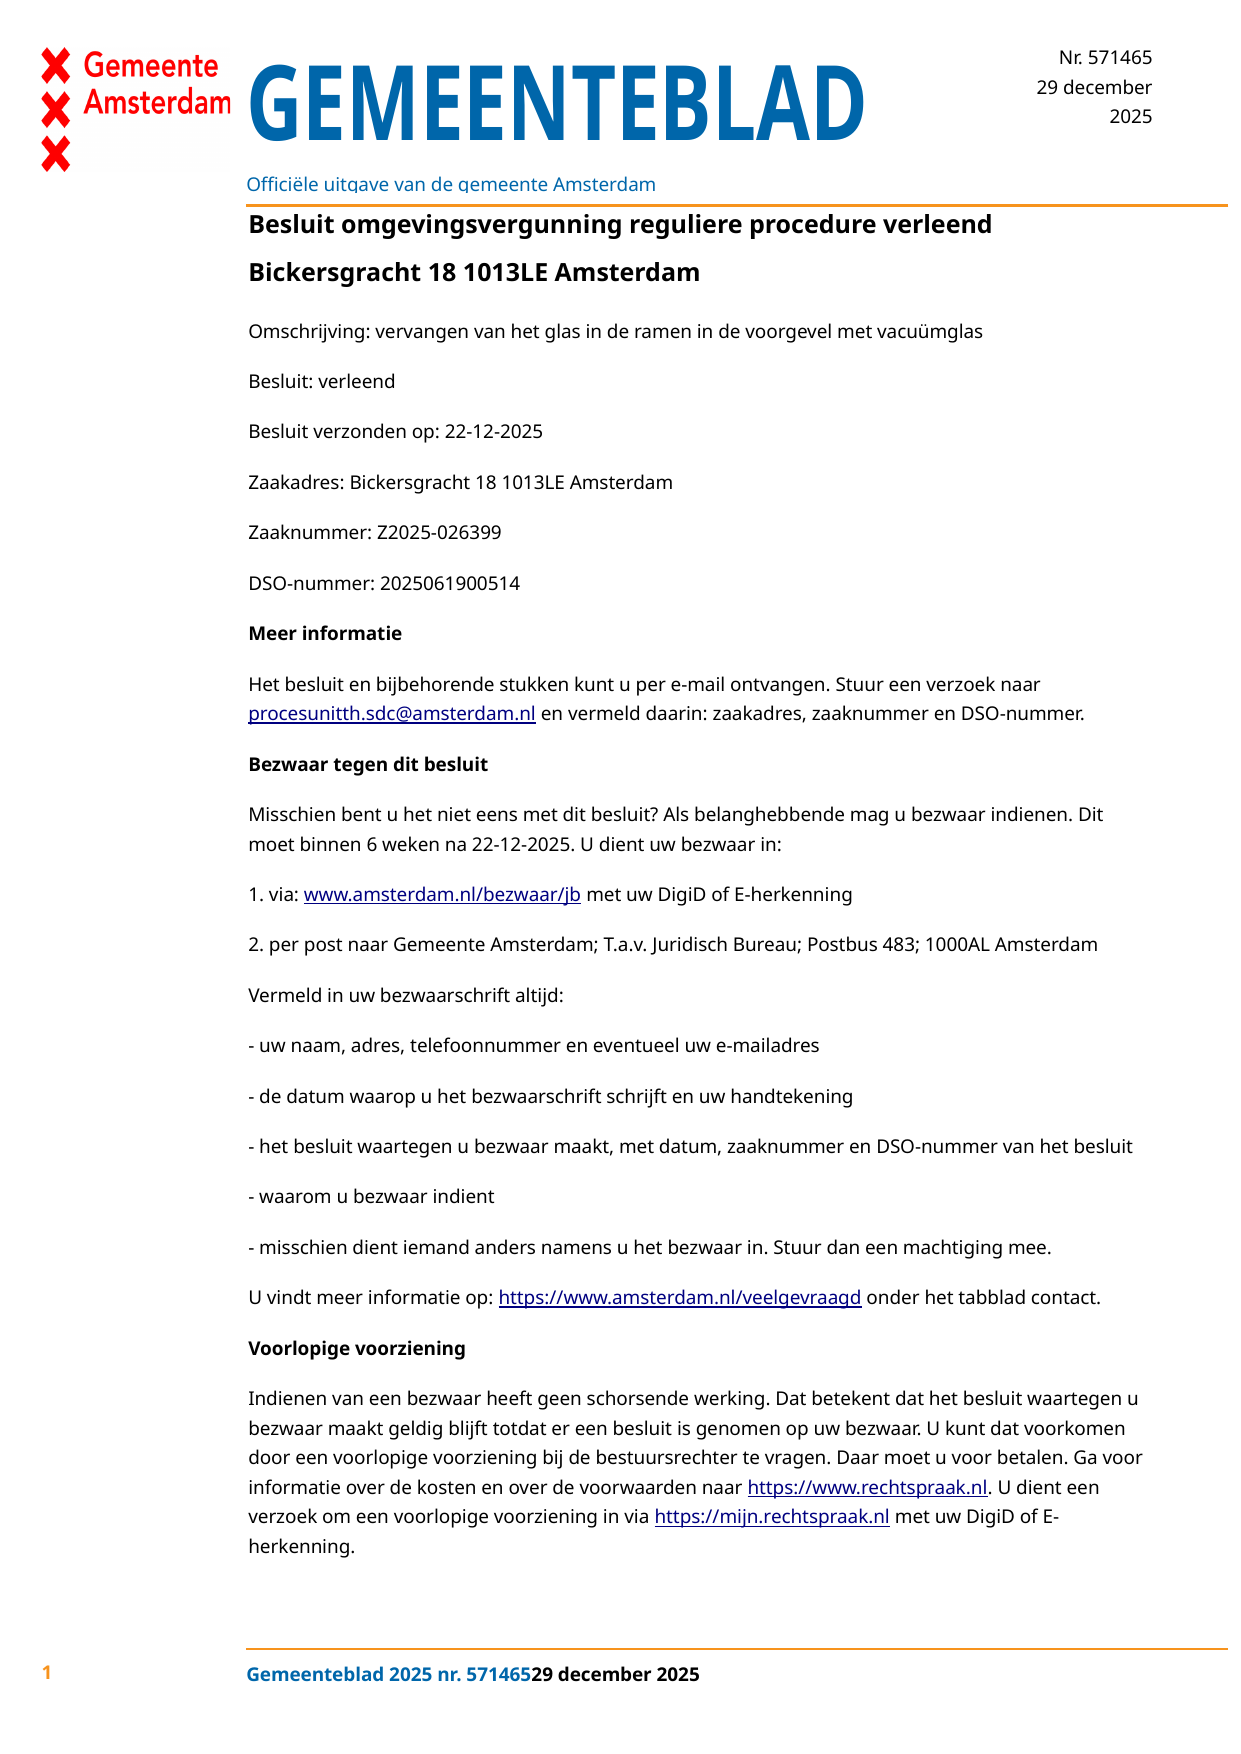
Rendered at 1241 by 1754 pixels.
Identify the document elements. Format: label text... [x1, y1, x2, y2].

text - het besluit waartegen u bezwaar maakt, met datum, zaaknummer en DSO-nummer van het besluit [248, 1133, 1152, 1159]
text Meer informatie [248, 620, 1152, 646]
text Vermeld in uw bezwaarschrift altijd: [248, 982, 1152, 1008]
text Zaakadres: Bickersgracht 18 1013LE Amsterdam [248, 469, 1152, 495]
text - waarom u bezwaar indient [248, 1184, 1152, 1209]
text - uw naam, adres, telefoonnummer en eventueel uw e-mailadres [248, 1032, 1152, 1058]
text DSO-nummer: 2025061900514 [248, 570, 1152, 596]
picture [41, 47, 231, 172]
text Besluit verzonden op: 22-12-2025 [248, 419, 1152, 444]
text Besluit omgevingsvergunning reguliere procedure verleend Bickersgracht 18 1013LE Amsterdam [248, 207, 1152, 288]
text - misschien dient iemand anders namens u het bezwaar in. Stuur dan een machtiging mee. [248, 1234, 1152, 1260]
text 1. via: www.amsterdam.nl/bezwaar/jb met uw DigiD of E-herkenning [248, 881, 1152, 907]
text Voorlopige voorziening [248, 1335, 1152, 1361]
text Misschien bent u het niet eens met dit besluit? Als belanghebbende mag u bezwaar indienen. Dit moet binnen 6 weken na 22-12-2025. U dient uw bezwaar in: [248, 801, 1152, 857]
text Bezwaar tegen dit besluit [248, 751, 1152, 777]
text Zaaknummer: Z2025-026399 [248, 519, 1152, 545]
text Het besluit en bijbehorende stukken kunt u per e-mail ontvangen. Stuur een verzoek naar procesunitth.sdc@amsterdam.nl en vermeld daarin: zaakadres, zaaknummer en DSO-nummer. [248, 671, 1152, 726]
text Omschrijving: vervangen van het glas in de ramen in de voorgevel met vacuümglas [248, 318, 1152, 344]
text Indienen van een bezwaar heeft geen schorsende werking. Dat betekent dat het besluit waartegen u bezwaar maakt geldig blijft totdat er een besluit is genomen op uw bezwaar. U kunt dat voorkomen door een voorlopige voorziening bij de bestuursrechter te vragen. Daar moet u voor betalen. Ga voor informatie over de kosten en over de voorwaarden naar https://www.rechtspraak.nl. U dient een verzoek om een voorlopige voorziening in via https://mijn.rechtspraak.nl met uw DigiD of E-herkenning. [248, 1385, 1152, 1559]
text 2. per post naar Gemeente Amsterdam; T.a.v. Juridisch Bureau; Postbus 483; 1000AL Amsterdam [248, 932, 1152, 957]
text Besluit: verleend [248, 368, 1152, 394]
text - de datum waarop u het bezwaarschrift schrijft en uw handtekening [248, 1083, 1152, 1109]
text U vindt meer informatie op: https://www.amsterdam.nl/veelgevraagd onder het tabblad contact. [248, 1284, 1152, 1310]
